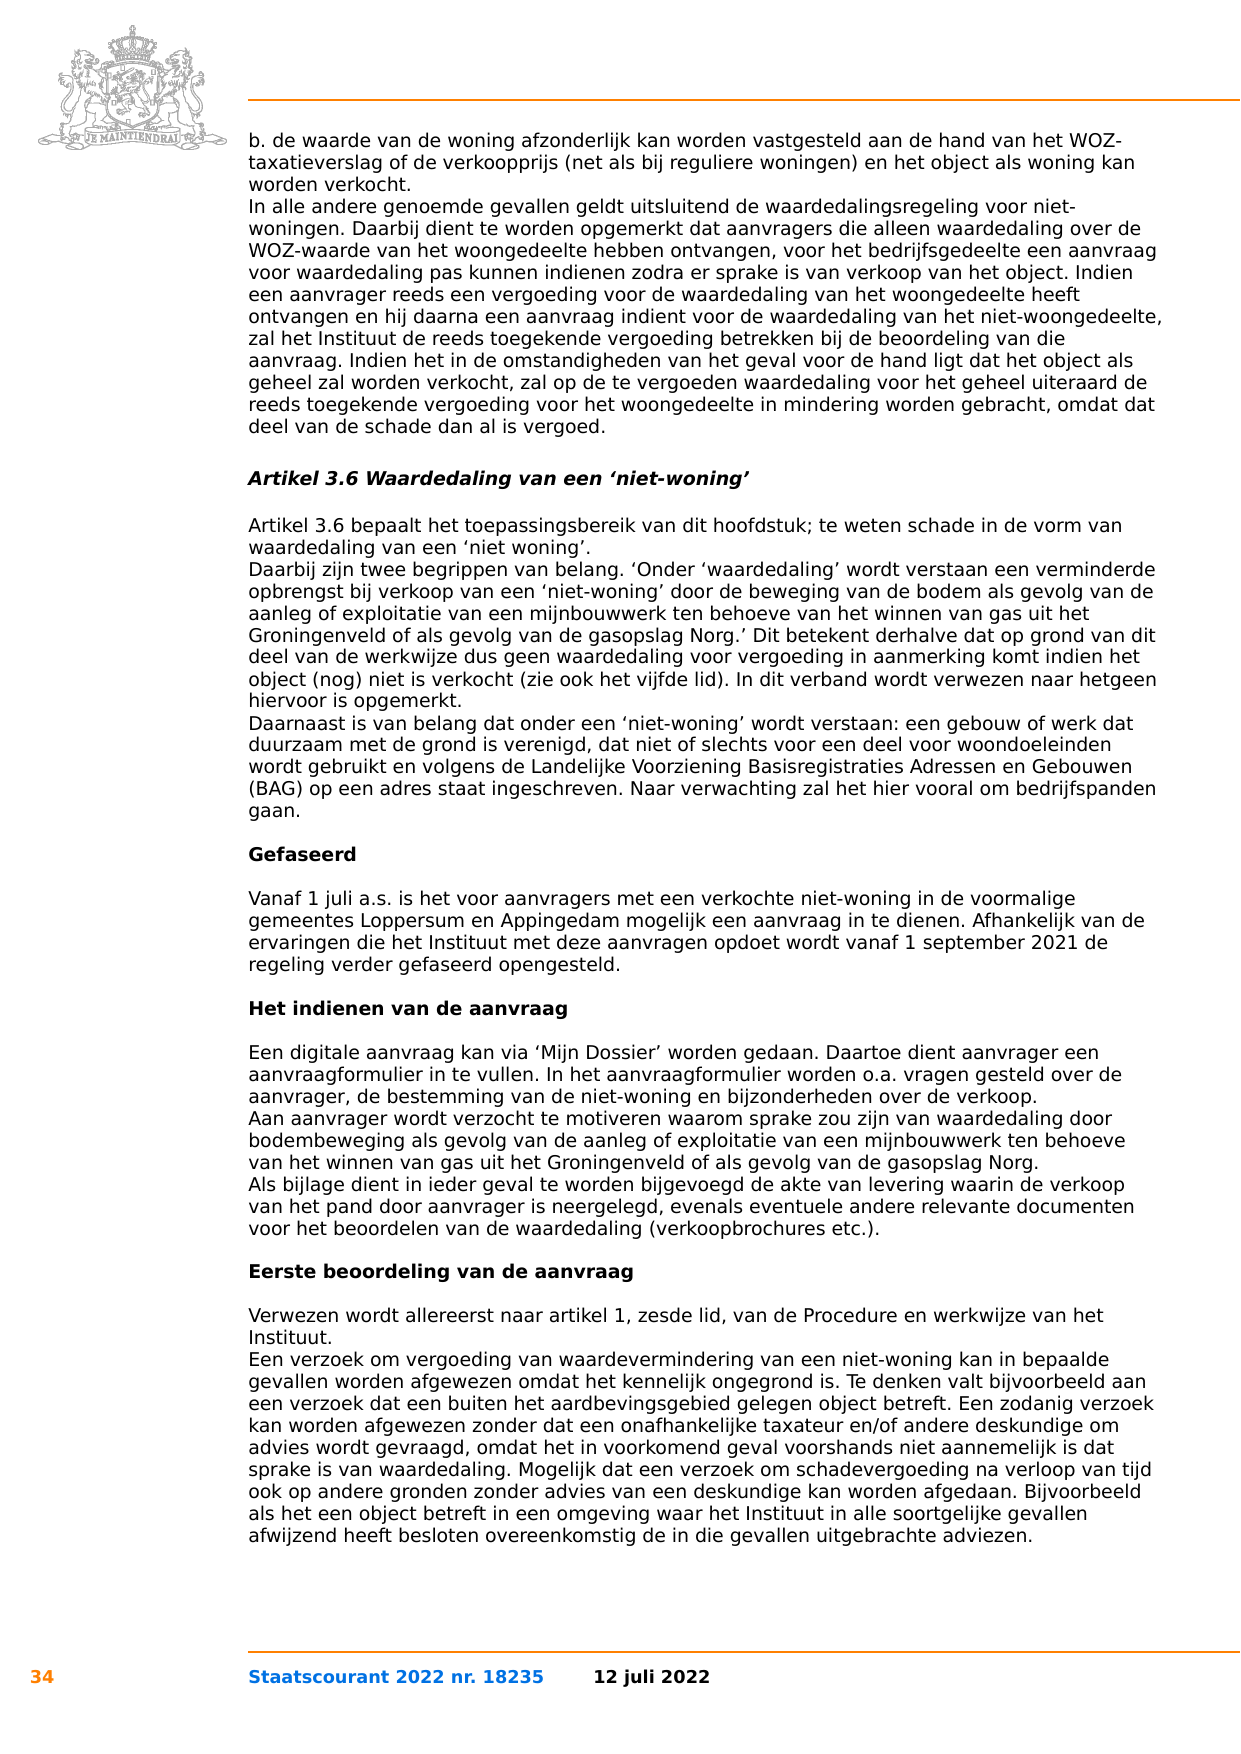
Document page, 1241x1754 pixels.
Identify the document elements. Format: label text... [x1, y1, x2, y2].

text b. de waarde van de woning afzonderlijk kan worden vastgesteld aan de hand van het WOZ-taxatieverslag of de verkoopprijs (net als bij reguliere woningen) en het object als woning kan worden verkocht. [248, 130, 1163, 196]
text In alle andere genoemde gevallen geldt uitsluitend de waardedalingsregeling voor niet-woningen. Daarbij dient te worden opgemerkt dat aanvragers die alleen waardedaling over de WOZ-waarde van het woongedeelte hebben ontvangen, voor het bedrijfsgedeelte een aanvraag voor waardedaling pas kunnen indienen zodra er sprake is van verkoop van het object. Indien een aanvrager reeds een vergoeding voor de waardedaling van het woongedeelte heeft ontvangen en hij daarna een aanvraag indient voor de waardedaling van het niet-woongedeelte, zal het Instituut de reeds toegekende vergoeding betrekken bij de beoordeling van die aanvraag. Indien het in de omstandigheden van het geval voor de hand ligt dat het object als geheel zal worden verkocht, zal op de te vergoeden waardedaling voor het geheel uiteraard de reeds toegekende vergoeding voor het woongedeelte in mindering worden gebracht, omdat dat deel van de schade dan al is vergoed. [248, 196, 1163, 438]
text Aan aanvrager wordt verzocht te motiveren waarom sprake zou zijn van waardedaling door bodembeweging als gevolg van de aanleg of exploitatie van een mijnbouwwerk ten behoeve van het winnen van gas uit het Groningenveld of als gevolg van de gasopslag Norg. [248, 1108, 1163, 1173]
subtitle Eerste beoordeling van de aanvraag [248, 1261, 1163, 1283]
text Daarnaast is van belang dat onder een ‘niet-woning’ wordt verstaan: een gebouw of werk dat duurzaam met de grond is verenigd, dat niet of slechts voor een deel voor woondoeleinden wordt gebruikt en volgens de Landelijke Voorziening Basisregistraties Adressen en Gebouwen (BAG) op een adres staat ingeschreven. Naar verwachting zal het hier vooral om bedrijfspanden gaan. [248, 712, 1163, 822]
subtitle Artikel 3.6 Waardedaling van een ‘niet-woning’ [248, 468, 1163, 489]
subtitle Gefaseerd [248, 844, 1163, 866]
text Een verzoek om vergoeding van waardevermindering van een niet-woning kan in bepaalde gevallen worden afgewezen omdat het kennelijk ongegrond is. Te denken valt bijvoorbeeld aan een verzoek dat een buiten het aardbevingsgebied gelegen object betreft. Een zodanig verzoek kan worden afgewezen zonder dat een onafhankelijke taxateur en/of andere deskundige om advies wordt gevraagd, omdat het in voorkomend geval voorshands niet aannemelijk is dat sprake is van waardedaling. Mogelijk dat een verzoek om schadevergoeding na verloop van tijd ook op andere gronden zonder advies van een deskundige kan worden afgedaan. Bijvoorbeeld als het een object betreft in een omgeving waar het Instituut in alle soortgelijke gevallen afwijzend heeft besloten overeenkomstig de in die gevallen uitgebrachte adviezen. [248, 1349, 1163, 1547]
text Verwezen wordt allereerst naar artikel 1, zesde lid, van de Procedure en werkwijze van het Instituut. [248, 1305, 1163, 1349]
subtitle Het indienen van de aanvraag [248, 998, 1163, 1020]
text Als bijlage dient in ieder geval te worden bijgevoegd de akte van levering waarin de verkoop van het pand door aanvrager is neergelegd, evenals eventuele andere relevante documenten voor het beoordelen van de waardedaling (verkoopbrochures etc.). [248, 1173, 1163, 1239]
text Vanaf 1 juli a.s. is het voor aanvragers met een verkochte niet-woning in de voormalige gemeentes Loppersum en Appingedam mogelijk een aanvraag in te dienen. Afhankelijk van de ervaringen die het Instituut met deze aanvragen opdoet wordt vanaf 1 september 2021 de regeling verder gefaseerd opengesteld. [248, 888, 1163, 976]
text Daarbij zijn twee begrippen van belang. ‘Onder ‘waardedaling’ wordt verstaan een verminderde opbrengst bij verkoop van een ‘niet-woning’ door de beweging van de bodem als gevolg van de aanleg of exploitatie van een mijnbouwwerk ten behoeve van het winnen van gas uit het Groningenveld of als gevolg van de gasopslag Norg.’ Dit betekent derhalve dat op grond van dit deel van de werkwijze dus geen waardedaling voor vergoeding in aanmerking komt indien het object (nog) niet is verkocht (zie ook het vijfde lid). In dit verband wordt verwezen naar hetgeen hiervoor is opgemerkt. [248, 558, 1163, 712]
text Een digitale aanvraag kan via ‘Mijn Dossier’ worden gedaan. Daartoe dient aanvrager een aanvraagformulier in te vullen. In het aanvraagformulier worden o.a. vragen gesteld over de aanvrager, de bestemming van de niet-woning en bijzonderheden over de verkoop. [248, 1042, 1163, 1108]
text Artikel 3.6 bepaalt het toepassingsbereik van dit hoofdstuk; te weten schade in de vorm van waardedaling van een ‘niet woning’. [248, 514, 1163, 558]
picture [38, 25, 227, 150]
